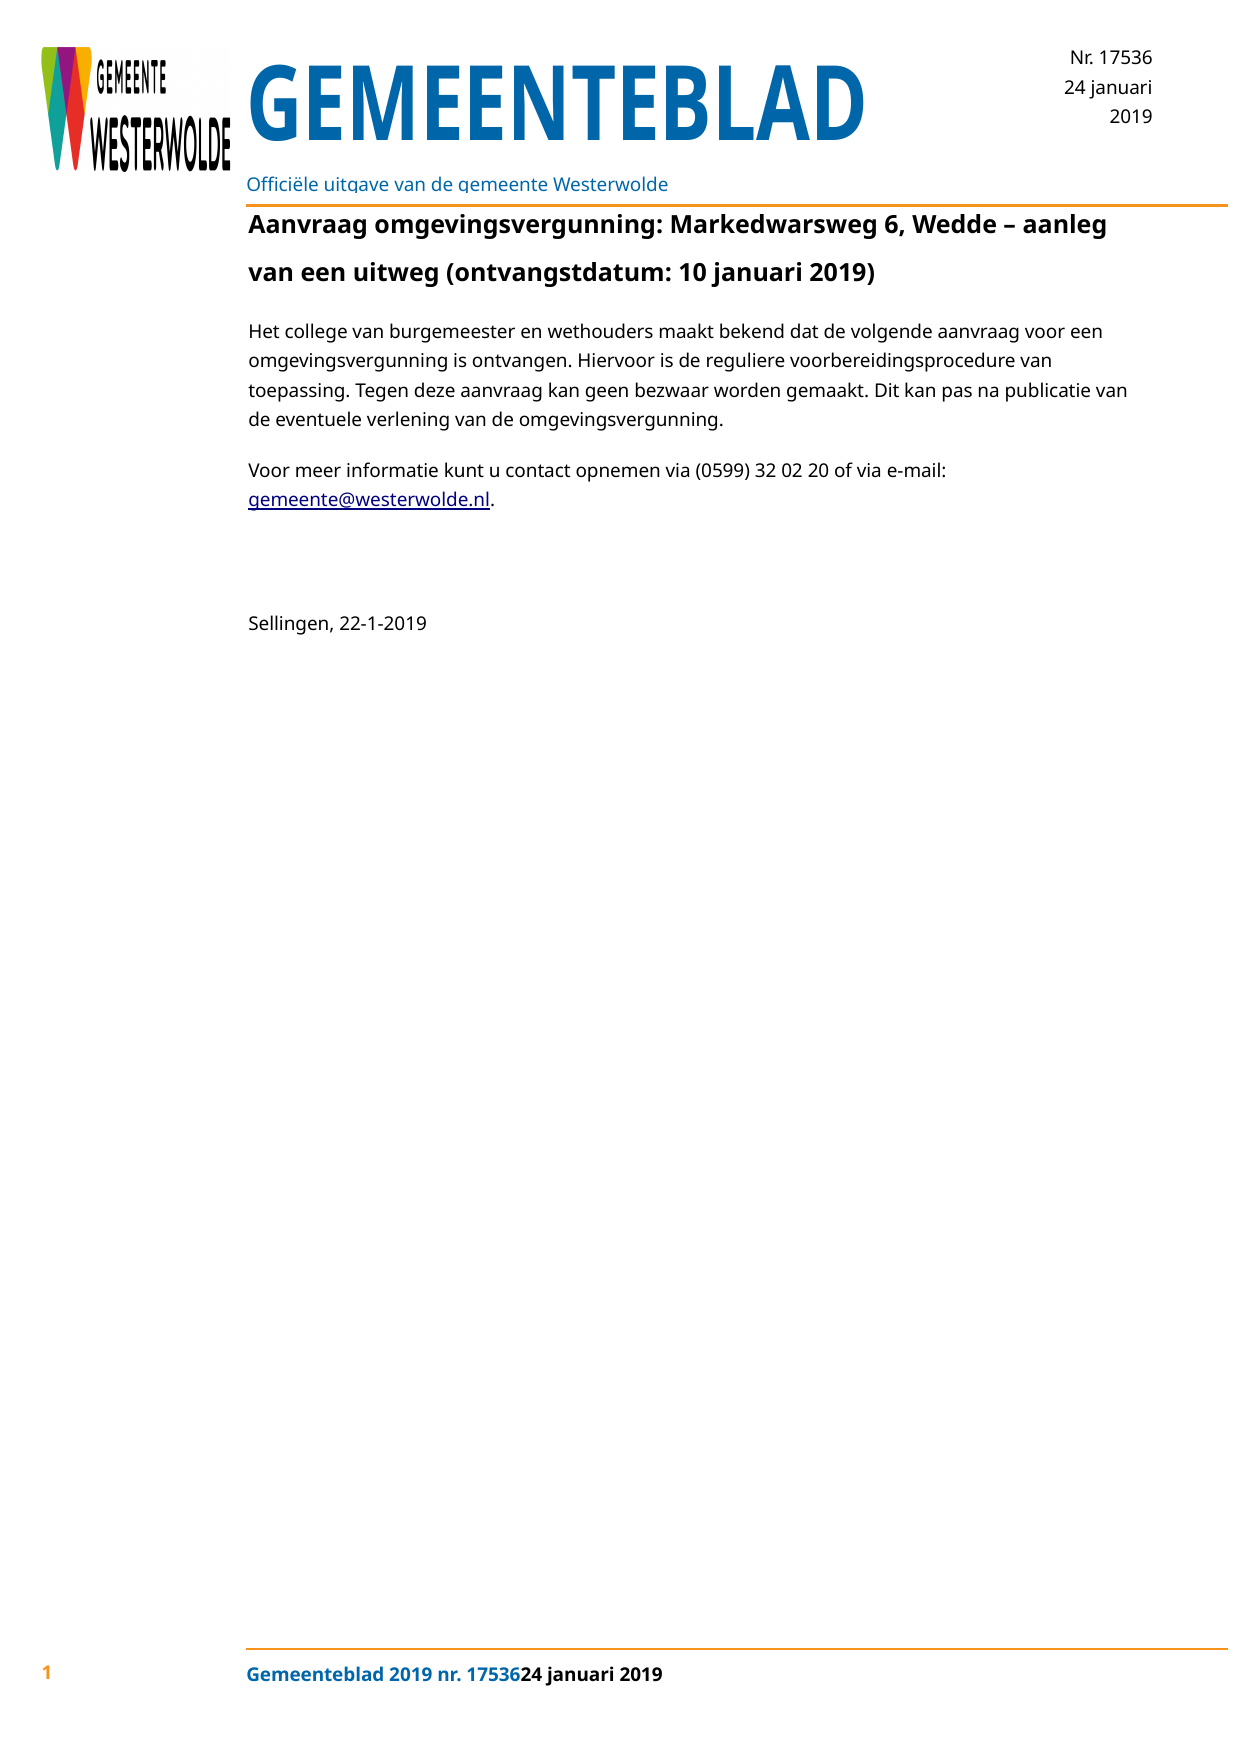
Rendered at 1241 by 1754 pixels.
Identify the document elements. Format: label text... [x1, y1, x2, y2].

text Voor meer informatie kunt u contact opnemen via (0599) 32 02 20 of via e-mail: gemeente@westerwolde.nl. [248, 457, 1152, 512]
picture [41, 47, 231, 172]
text Het college van burgemeester en wethouders maakt bekend dat de volgende aanvraag voor een omgevingsvergunning is ontvangen. Hiervoor is de reguliere voorbereidingsprocedure van toepassing. Tegen deze aanvraag kan geen bezwaar worden gemaakt. Dit kan pas na publicatie van de eventuele verlening van de omgevingsvergunning. [248, 318, 1152, 432]
text Aanvraag omgevingsvergunning: Markedwarsweg 6, Wedde – aanleg van een uitweg (ontvangstdatum: 10 januari 2019) [248, 207, 1152, 288]
text Sellingen, 22-1-2019 [248, 611, 1152, 636]
